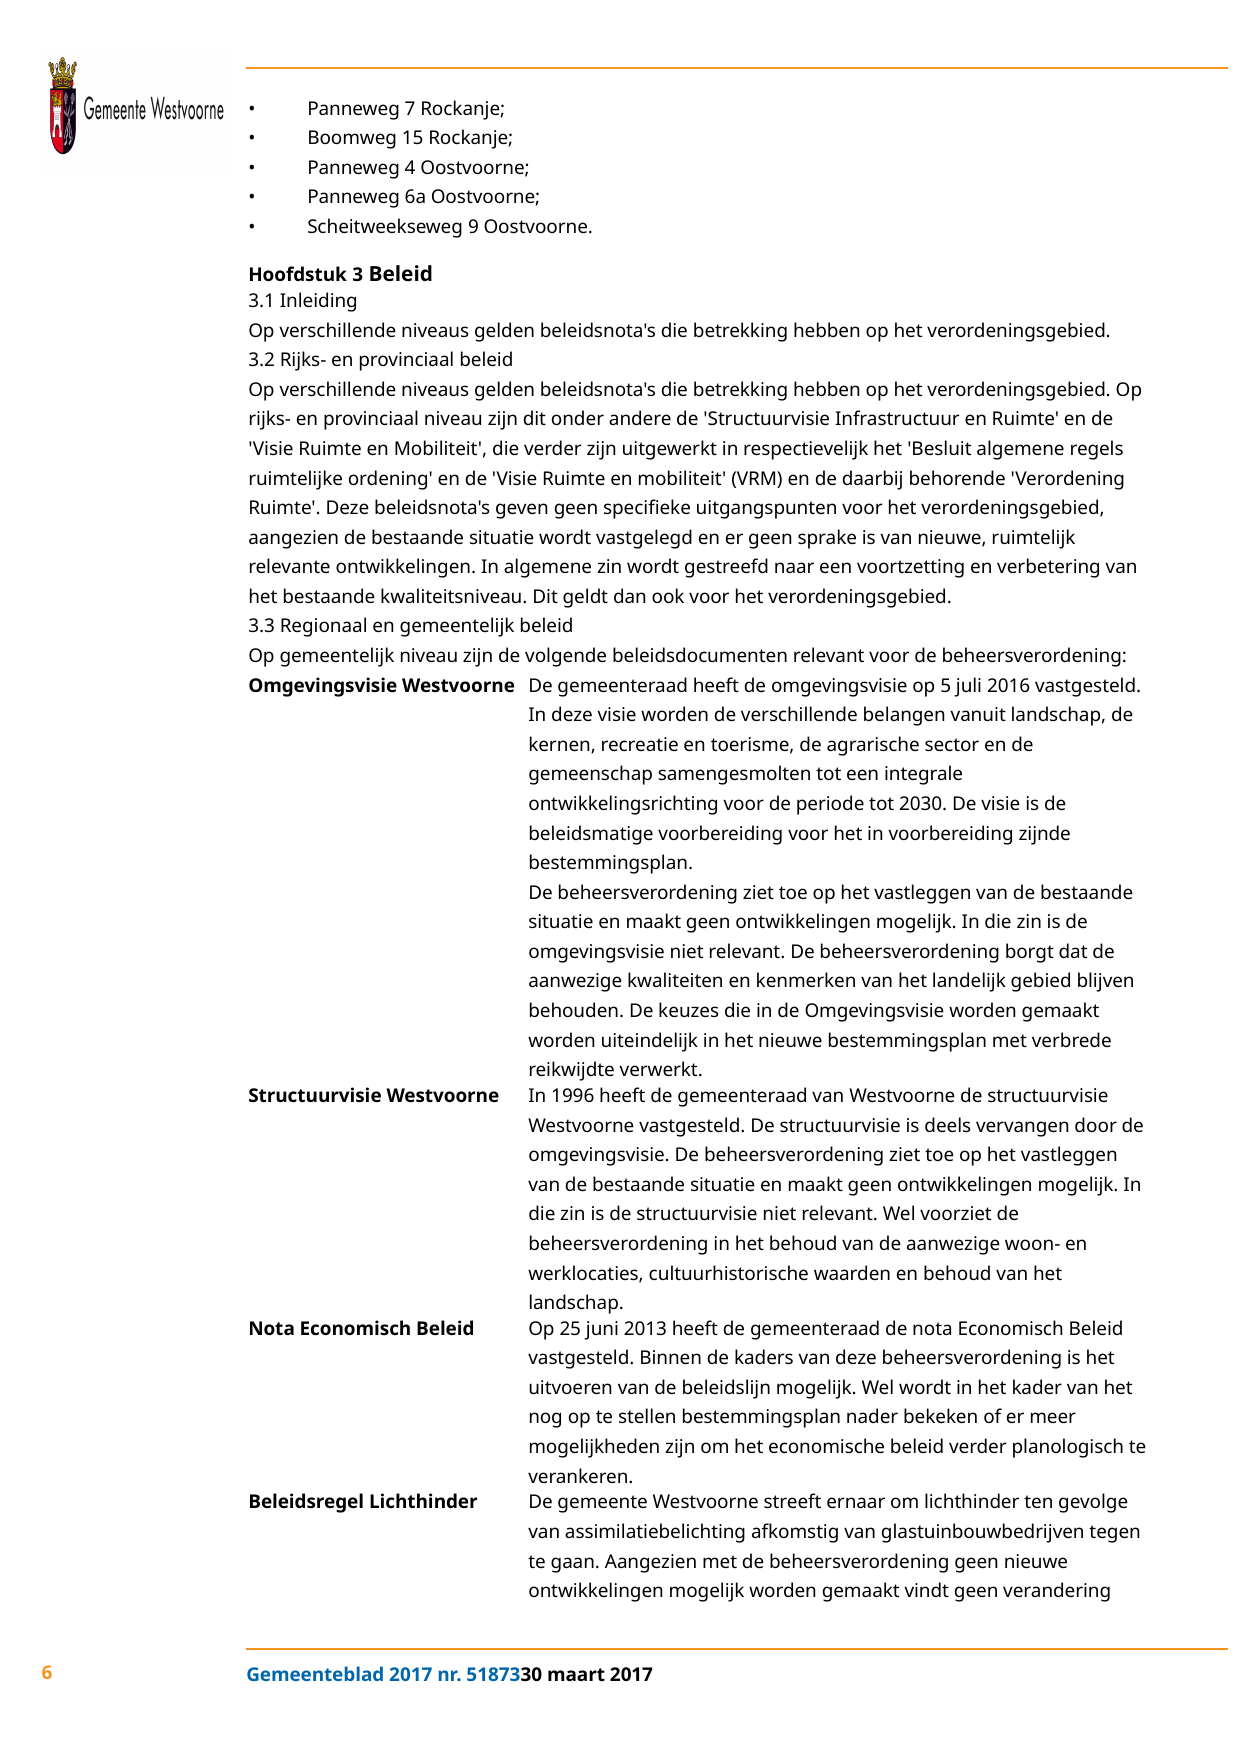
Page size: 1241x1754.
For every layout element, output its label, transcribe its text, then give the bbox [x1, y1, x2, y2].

table_cell Beleidsregel Lichthinder [248, 1489, 528, 1603]
list Panneweg 4 Oostvoorne; [248, 154, 1152, 180]
table_cell Nota Economisch Beleid [248, 1315, 528, 1489]
text Op verschillende niveaus gelden beleidsnota's die betrekking hebben op het verordeningsgebied. Op rijks- en provinciaal niveau zijn dit onder andere de 'Structuurvisie Infrastructuur en Ruimte' en de 'Visie Ruimte en Mobiliteit', die verder zijn uitgewerkt in respectievelijk het 'Besluit algemene regels ruimtelijke ordening' en de 'Visie Ruimte en mobiliteit' (VRM) en de daarbij behorende 'Verordening Ruimte'. Deze beleidsnota's geven geen specifieke uitgangspunten voor het verordeningsgebied, aangezien de bestaande situatie wordt vastgelegd en er geen sprake is van nieuwe, ruimtelijk relevante ontwikkelingen. In algemene zin wordt gestreefd naar een voortzetting en verbetering van het bestaande kwaliteitsniveau. Dit geldt dan ook voor het verordeningsgebied. [248, 376, 1152, 609]
text 3.3 Regionaal en gemeentelijk beleid [248, 613, 1152, 638]
table_header Omgevingsvisie Westvoorne [248, 672, 528, 1082]
text 3.1 Inleiding [248, 287, 1152, 313]
table_cell Structuurvisie Westvoorne [248, 1082, 528, 1315]
picture [41, 47, 231, 172]
list Boomweg 15 Rockanje; [248, 124, 1152, 150]
list Panneweg 7 Rockanje; [248, 95, 1152, 121]
text 3.2 Rijks- en provinciaal beleid [248, 346, 1152, 372]
text Op gemeentelijk niveau zijn de volgende beleidsdocumenten relevant voor de beheersverordening: [248, 642, 1152, 668]
text Hoofdstuk 3 Beleid [248, 259, 1152, 287]
table_cell De gemeente Westvoorne streeft ernaar om lichthinder ten gevolge van assimilatiebelichting afkomstig van glastuinbouwbedrijven tegen te gaan. Aangezien met de beheersverordening geen nieuwe ontwikkelingen mogelijk worden gemaakt vindt geen verandering [528, 1489, 1152, 1603]
text Op verschillende niveaus gelden beleidsnota's die betrekking hebben op het verordeningsgebied. [248, 317, 1152, 342]
list Scheitweekseweg 9 Oostvoorne. [248, 213, 1152, 239]
table_cell In 1996 heeft de gemeenteraad van Westvoorne de structuurvisie Westvoorne vastgesteld. De structuurvisie is deels vervangen door de omgevingsvisie. De beheersverordening ziet toe op het vastleggen van de bestaande situatie en maakt geen ontwikkelingen mogelijk. In die zin is de structuurvisie niet relevant. Wel voorziet de beheersverordening in het behoud van de aanwezige woon- en werklocaties, cultuurhistorische waarden en behoud van het landschap. [528, 1082, 1152, 1315]
list Panneweg 6a Oostvoorne; [248, 183, 1152, 209]
table_header De gemeenteraad heeft de omgevingsvisie op 5 juli 2016 vastgesteld. In deze visie worden de verschillende belangen vanuit landschap, de kernen, recreatie en toerisme, de agrarische sector en de gemeenschap samengesmolten tot een integrale ontwikkelingsrichting voor de periode tot 2030. De visie is de beleidsmatige voorbereiding voor het in voorbereiding zijnde bestemmingsplan. De beheersverordening ziet toe op het vastleggen van de bestaande situatie en maakt geen ontwikkelingen mogelijk. In die zin is de omgevingsvisie niet relevant. De beheersverordening borgt dat de aanwezige kwaliteiten en kenmerken van het landelijk gebied blijven behouden. De keuzes die in de Omgevingsvisie worden gemaakt worden uiteindelijk in het nieuwe bestemmingsplan met verbrede reikwijdte verwerkt. [528, 672, 1152, 1082]
table_cell Op 25 juni 2013 heeft de gemeenteraad de nota Economisch Beleid vastgesteld. Binnen de kaders van deze beheersverordening is het uitvoeren van de beleidslijn mogelijk. Wel wordt in het kader van het nog op te stellen bestemmingsplan nader bekeken of er meer mogelijkheden zijn om het economische beleid verder planologisch te verankeren. [528, 1315, 1152, 1489]
